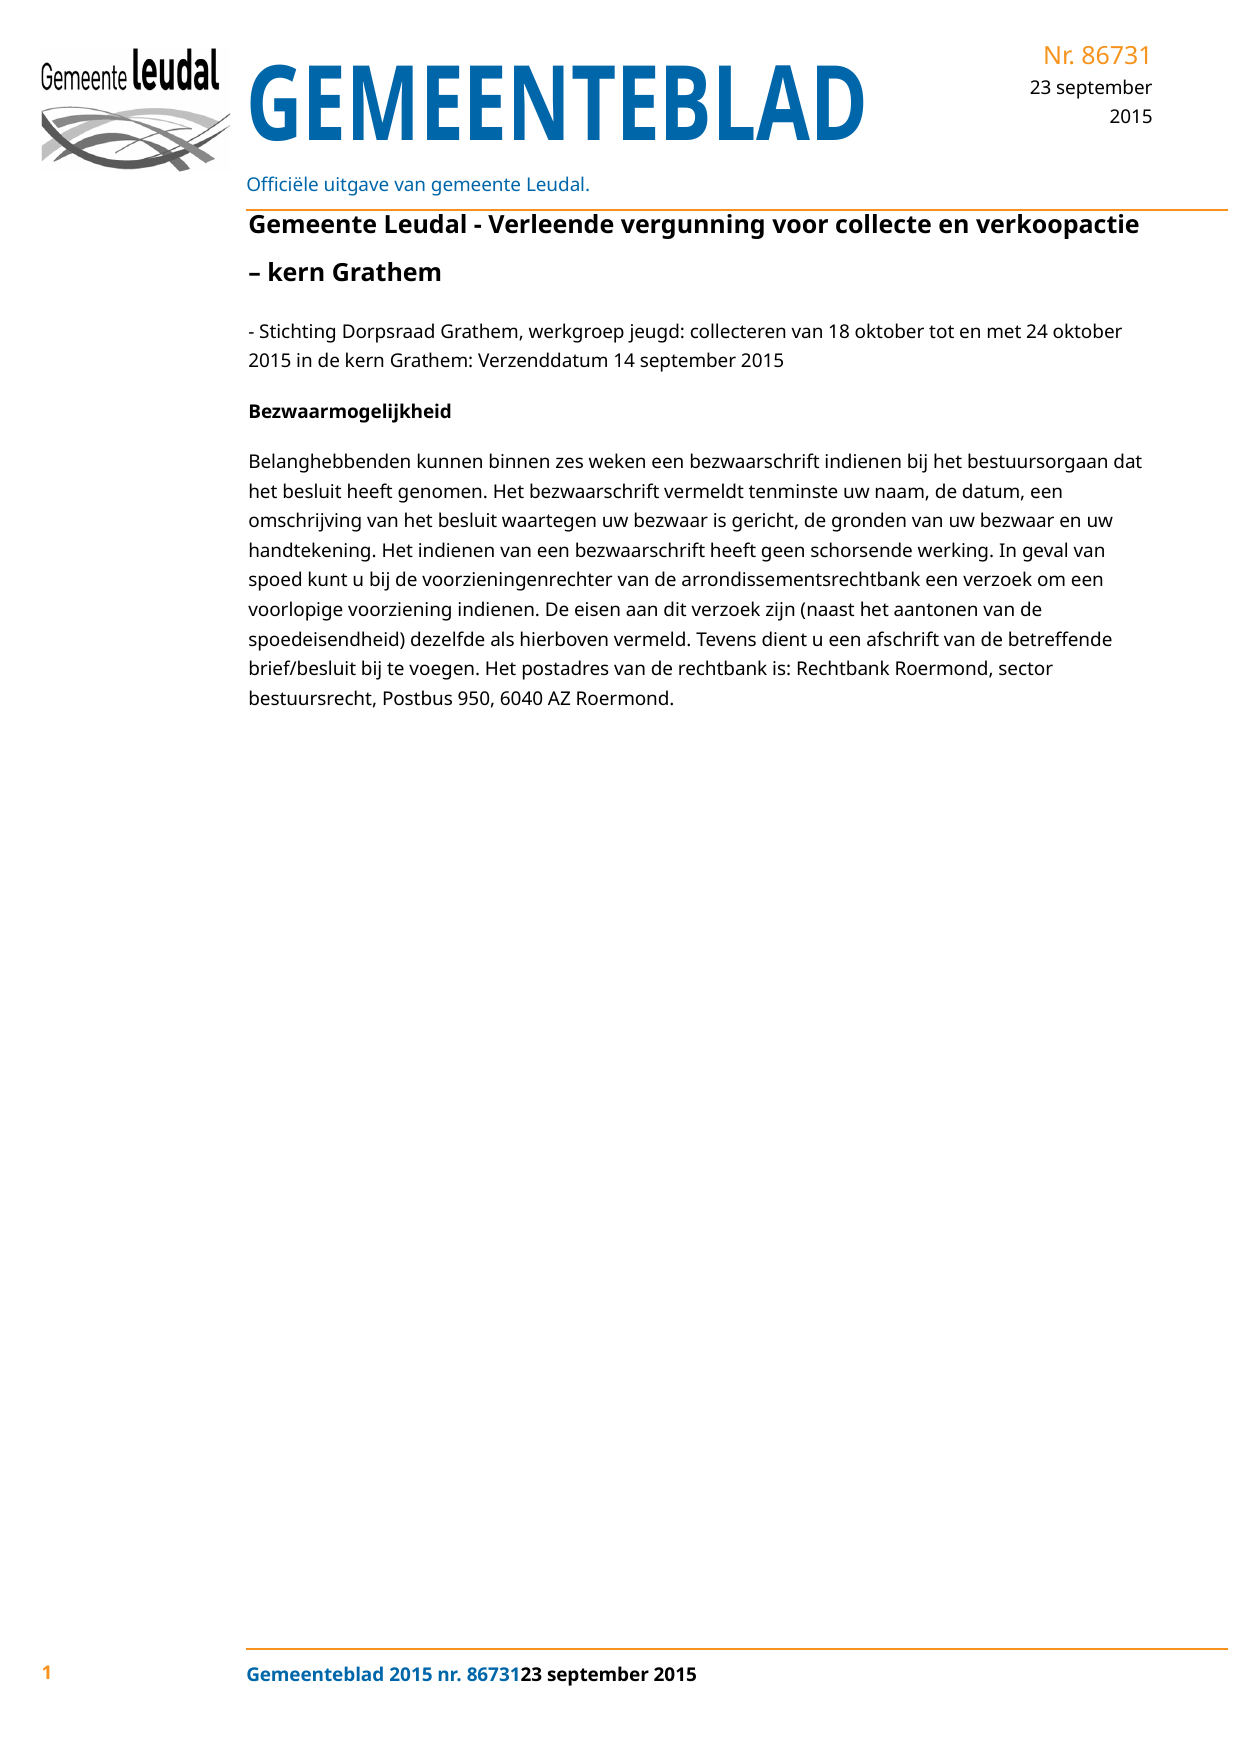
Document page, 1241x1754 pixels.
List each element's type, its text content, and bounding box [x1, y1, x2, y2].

text Bezwaarmogelijkheid [248, 398, 1152, 424]
text - Stichting Dorpsraad Grathem, werkgroep jeugd: collecteren van 18 oktober tot en met 24 oktober 2015 in de kern Grathem: Verzenddatum 14 september 2015 [248, 318, 1152, 373]
picture [41, 47, 231, 172]
text Belanghebbenden kunnen binnen zes weken een bezwaarschrift indienen bij het bestuursorgaan dat het besluit heeft genomen. Het bezwaarschrift vermeldt tenminste uw naam, de datum, een omschrijving van het besluit waartegen uw bezwaar is gericht, de gronden van uw bezwaar en uw handtekening. Het indienen van een bezwaarschrift heeft geen schorsende werking. In geval van spoed kunt u bij de voorzieningenrechter van de arrondissementsrechtbank een verzoek om een voorlopige voorziening indienen. De eisen aan dit verzoek zijn (naast het aantonen van de spoedeisendheid) dezelfde als hierboven vermeld. Tevens dient u een afschrift van de betreffende brief/besluit bij te voegen. Het postadres van de rechtbank is: Rechtbank Roermond, sector bestuursrecht, Postbus 950, 6040 AZ Roermond. [248, 448, 1152, 711]
text Gemeente Leudal - Verleende vergunning voor collecte en verkoopactie – kern Grathem [248, 211, 1152, 288]
